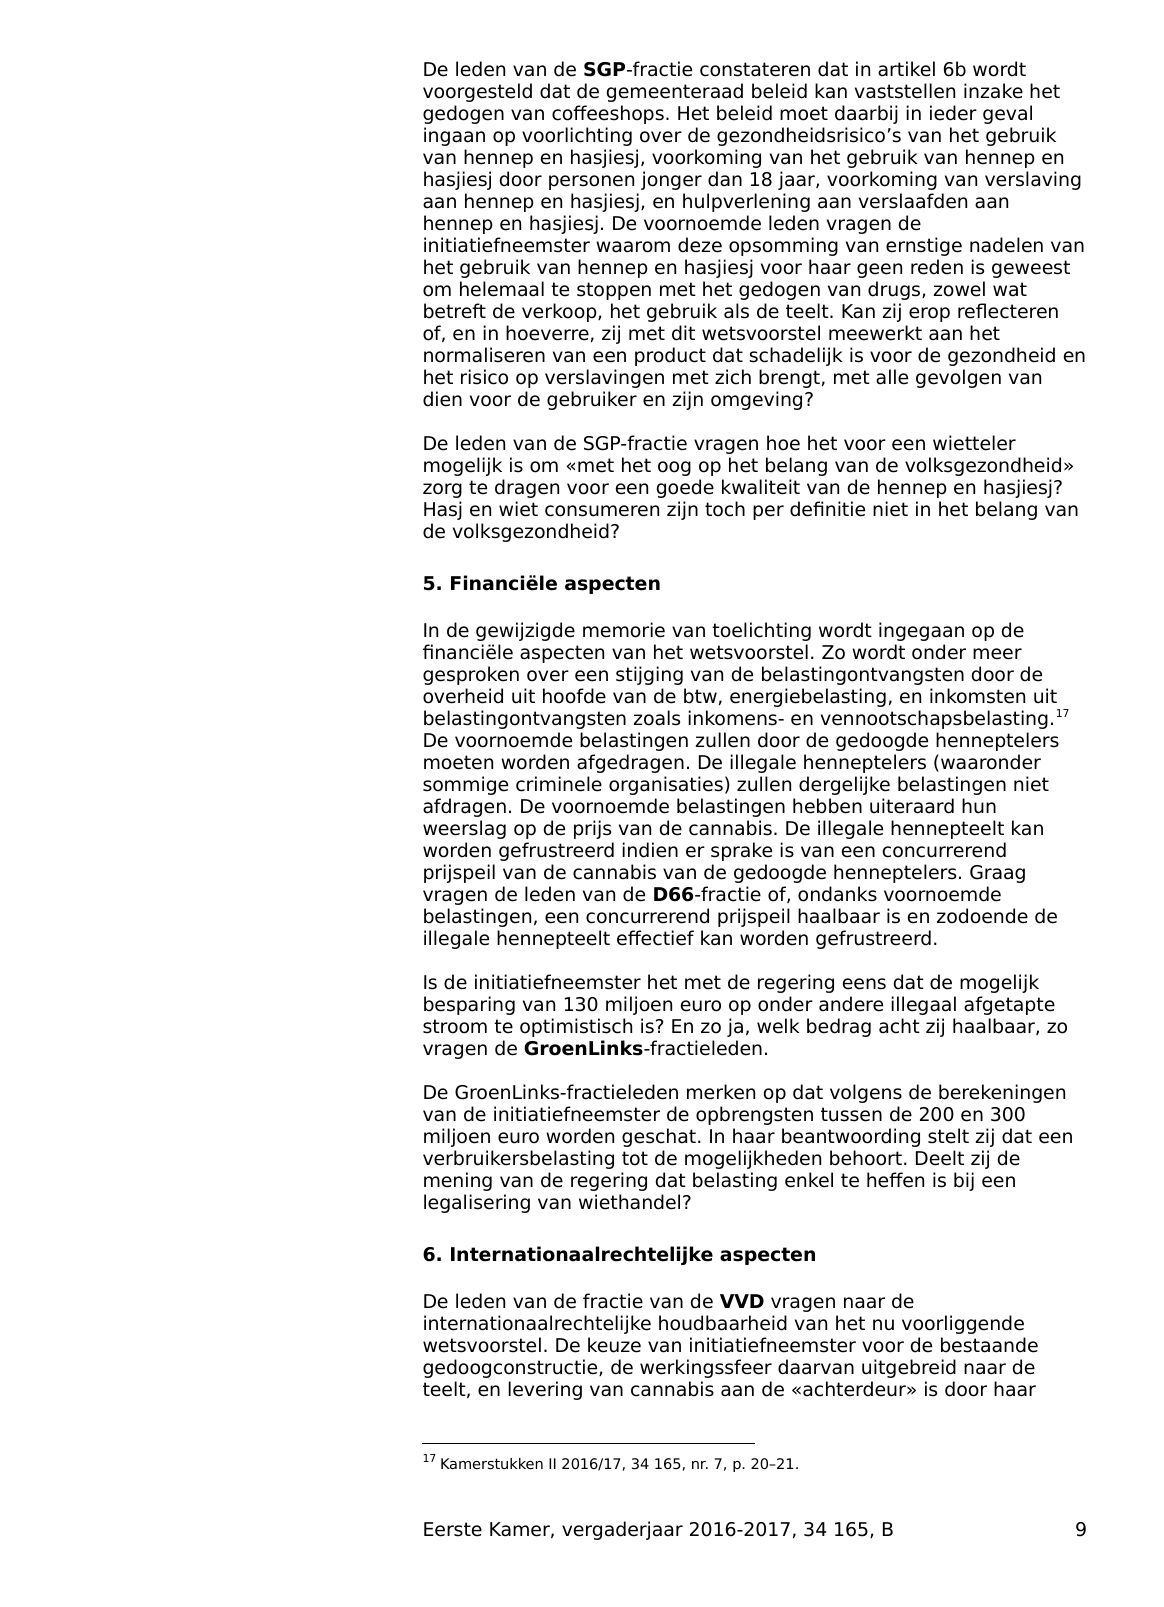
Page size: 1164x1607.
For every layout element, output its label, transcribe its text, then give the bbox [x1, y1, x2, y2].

subtitle 5. Financiële aspecten [422, 573, 1087, 595]
text In de gewijzigde memorie van toelichting wordt ingegaan op de financiële aspecten van het wetsvoorstel. Zo wordt onder meer gesproken over een stijging van de belastingontvangsten door de overheid uit hoofde van de btw, energiebelasting, en inkomsten uit belastingontvangsten zoals inkomens- en vennootschapsbelasting. De voornoemde belastingen zullen door de gedoogde henneptelers moeten worden afgedragen. De illegale henneptelers (waaronder sommige criminele organisaties) zullen dergelijke belastingen niet afdragen. De voornoemde belastingen hebben uiteraard hun weerslag op de prijs van de cannabis. De illegale hennepteelt kan worden gefrustreerd indien er sprake is van een concurrerend prijspeil van de cannabis van de gedoogde henneptelers. Graag vragen de leden van de D66-fractie of, ondanks voornoemde belastingen, een concurrerend prijspeil haalbaar is en zodoende de illegale hennepteelt effectief kan worden gefrustreerd. [422, 620, 1087, 949]
text De leden van de SGP-fractie vragen hoe het voor een wietteler mogelijk is om «met het oog op het belang van de volksgezondheid» zorg te dragen voor een goede kwaliteit van de hennep en hasjiesj? Hasj en wiet consumeren zijn toch per definitie niet in het belang van de volksgezondheid? [422, 433, 1087, 543]
text Kamerstukken II 2016/17, 34 165, nr. 7, p. 20–21. [422, 1452, 1087, 1474]
subtitle 6. Internationaalrechtelijke aspecten [422, 1244, 1087, 1266]
text De leden van de fractie van de VVD vragen naar de internationaalrechtelijke houdbaarheid van het nu voorliggende wetsvoorstel. De keuze van initiatiefneemster voor de bestaande gedoogconstructie, de werkingssfeer daarvan uitgebreid naar de teelt, en levering van cannabis aan de «achterdeur» is door haar [422, 1291, 1087, 1401]
text De leden van de SGP-fractie constateren dat in artikel 6b wordt voorgesteld dat de gemeenteraad beleid kan vaststellen inzake het gedogen van coffeeshops. Het beleid moet daarbij in ieder geval ingaan op voorlichting over de gezondheidsrisico’s van het gebruik van hennep en hasjiesj, voorkoming van het gebruik van hennep en hasjiesj door personen jonger dan 18 jaar, voorkoming van verslaving aan hennep en hasjiesj, en hulpverlening aan verslaafden aan hennep en hasjiesj. De voornoemde leden vragen de initiatiefneemster waarom deze opsomming van ernstige nadelen van het gebruik van hennep en hasjiesj voor haar geen reden is geweest om helemaal te stoppen met het gedogen van drugs, zowel wat betreft de verkoop, het gebruik als de teelt. Kan zij erop reflecteren of, en in hoeverre, zij met dit wetsvoorstel meewerkt aan het normaliseren van een product dat schadelijk is voor de gezondheid en het risico op verslavingen met zich brengt, met alle gevolgen van dien voor de gebruiker en zijn omgeving? [422, 59, 1087, 411]
text De GroenLinks-fractieleden merken op dat volgens de berekeningen van de initiatiefneemster de opbrengsten tussen de 200 en 300 miljoen euro worden geschat. In haar beantwoording stelt zij dat een verbruikersbelasting tot de mogelijkheden behoort. Deelt zij de mening van de regering dat belasting enkel te heffen is bij een legalisering van wiethandel? [422, 1082, 1087, 1214]
text Is de initiatiefneemster het met de regering eens dat de mogelijk besparing van 130 miljoen euro op onder andere illegaal afgetapte stroom te optimistisch is? En zo ja, welk bedrag acht zij haalbaar, zo vragen de GroenLinks-fractieleden. [422, 972, 1087, 1059]
